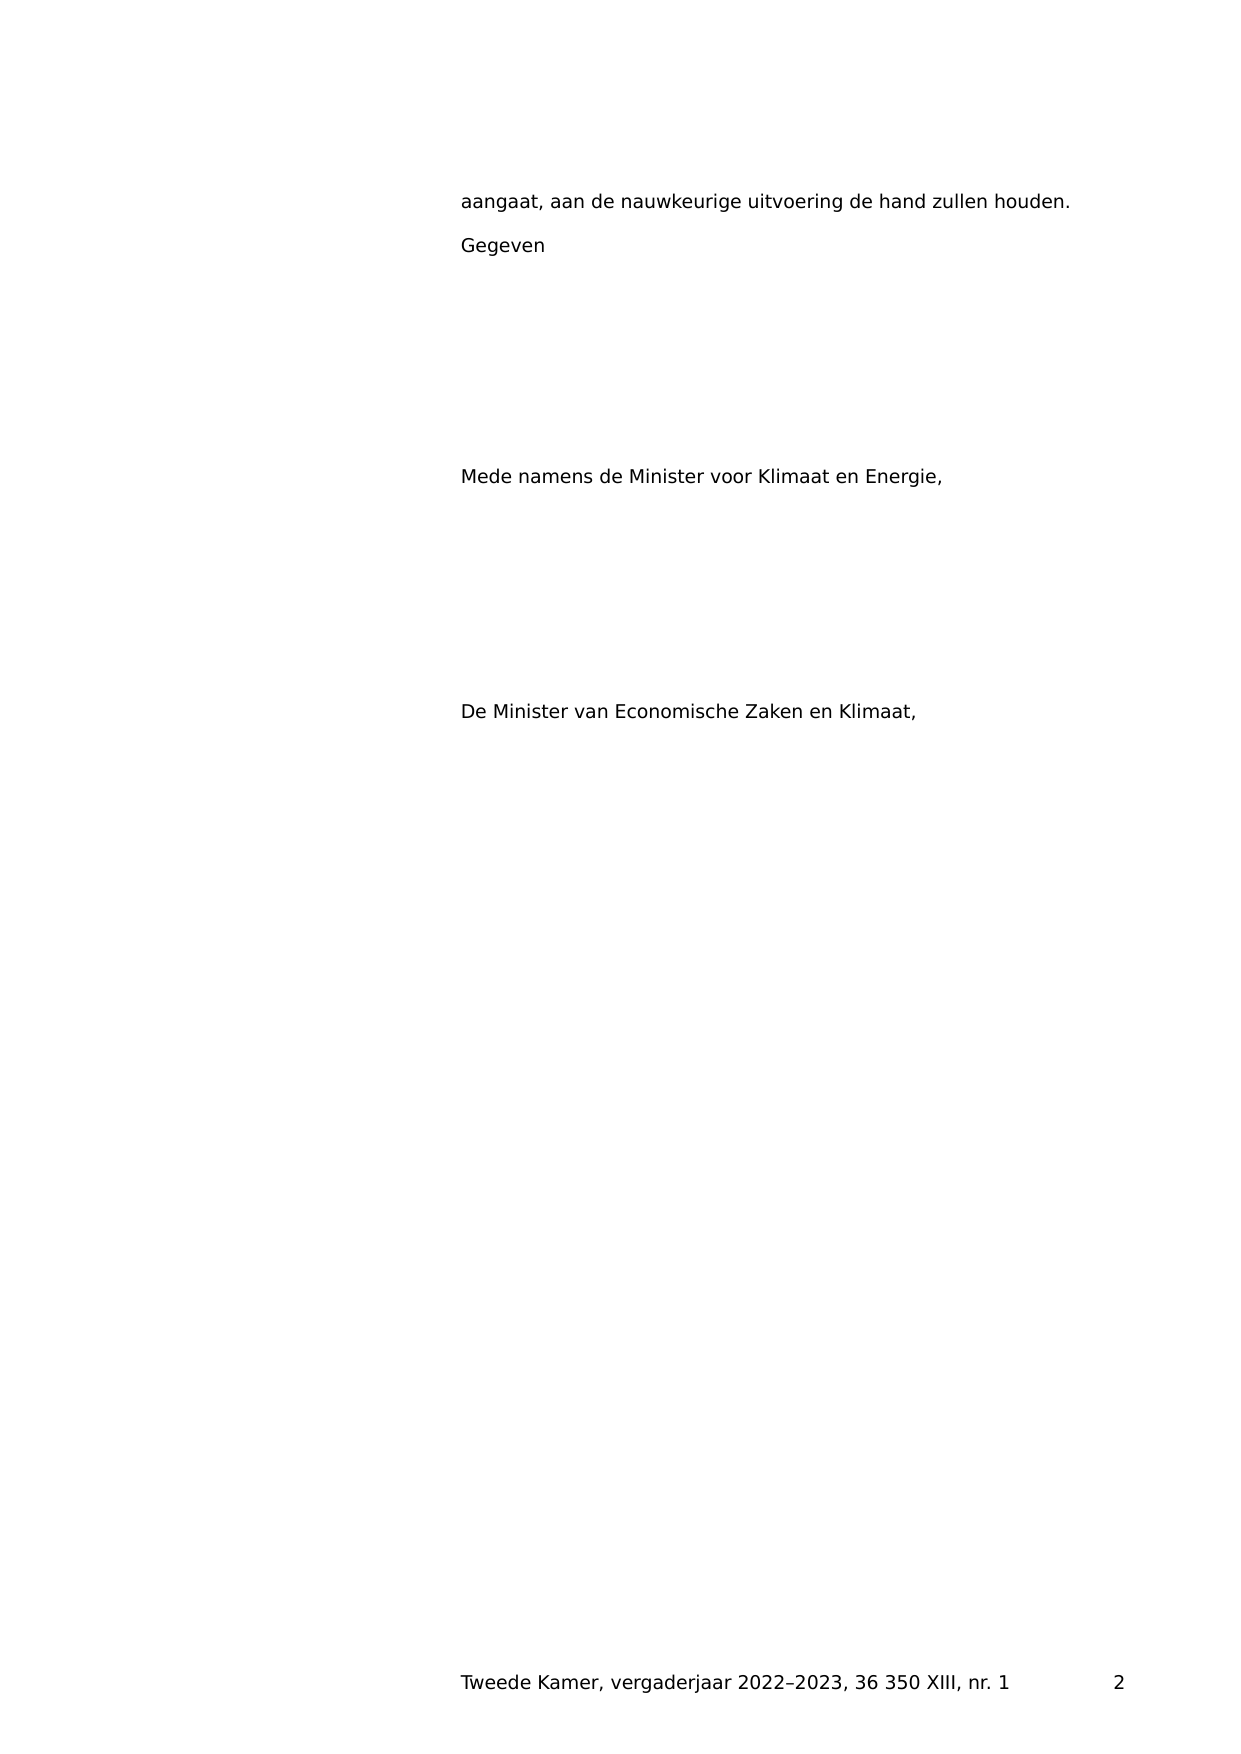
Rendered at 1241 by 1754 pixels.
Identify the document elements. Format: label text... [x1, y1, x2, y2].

text Gegeven [461, 235, 1125, 257]
text Mede namens de Minister voor Klimaat en Energie, [461, 466, 1125, 488]
text aangaat, aan de nauwkeurige uitvoering de hand zullen houden. [461, 191, 1125, 213]
text De Minister van Economische Zaken en Klimaat, [461, 701, 1125, 723]
